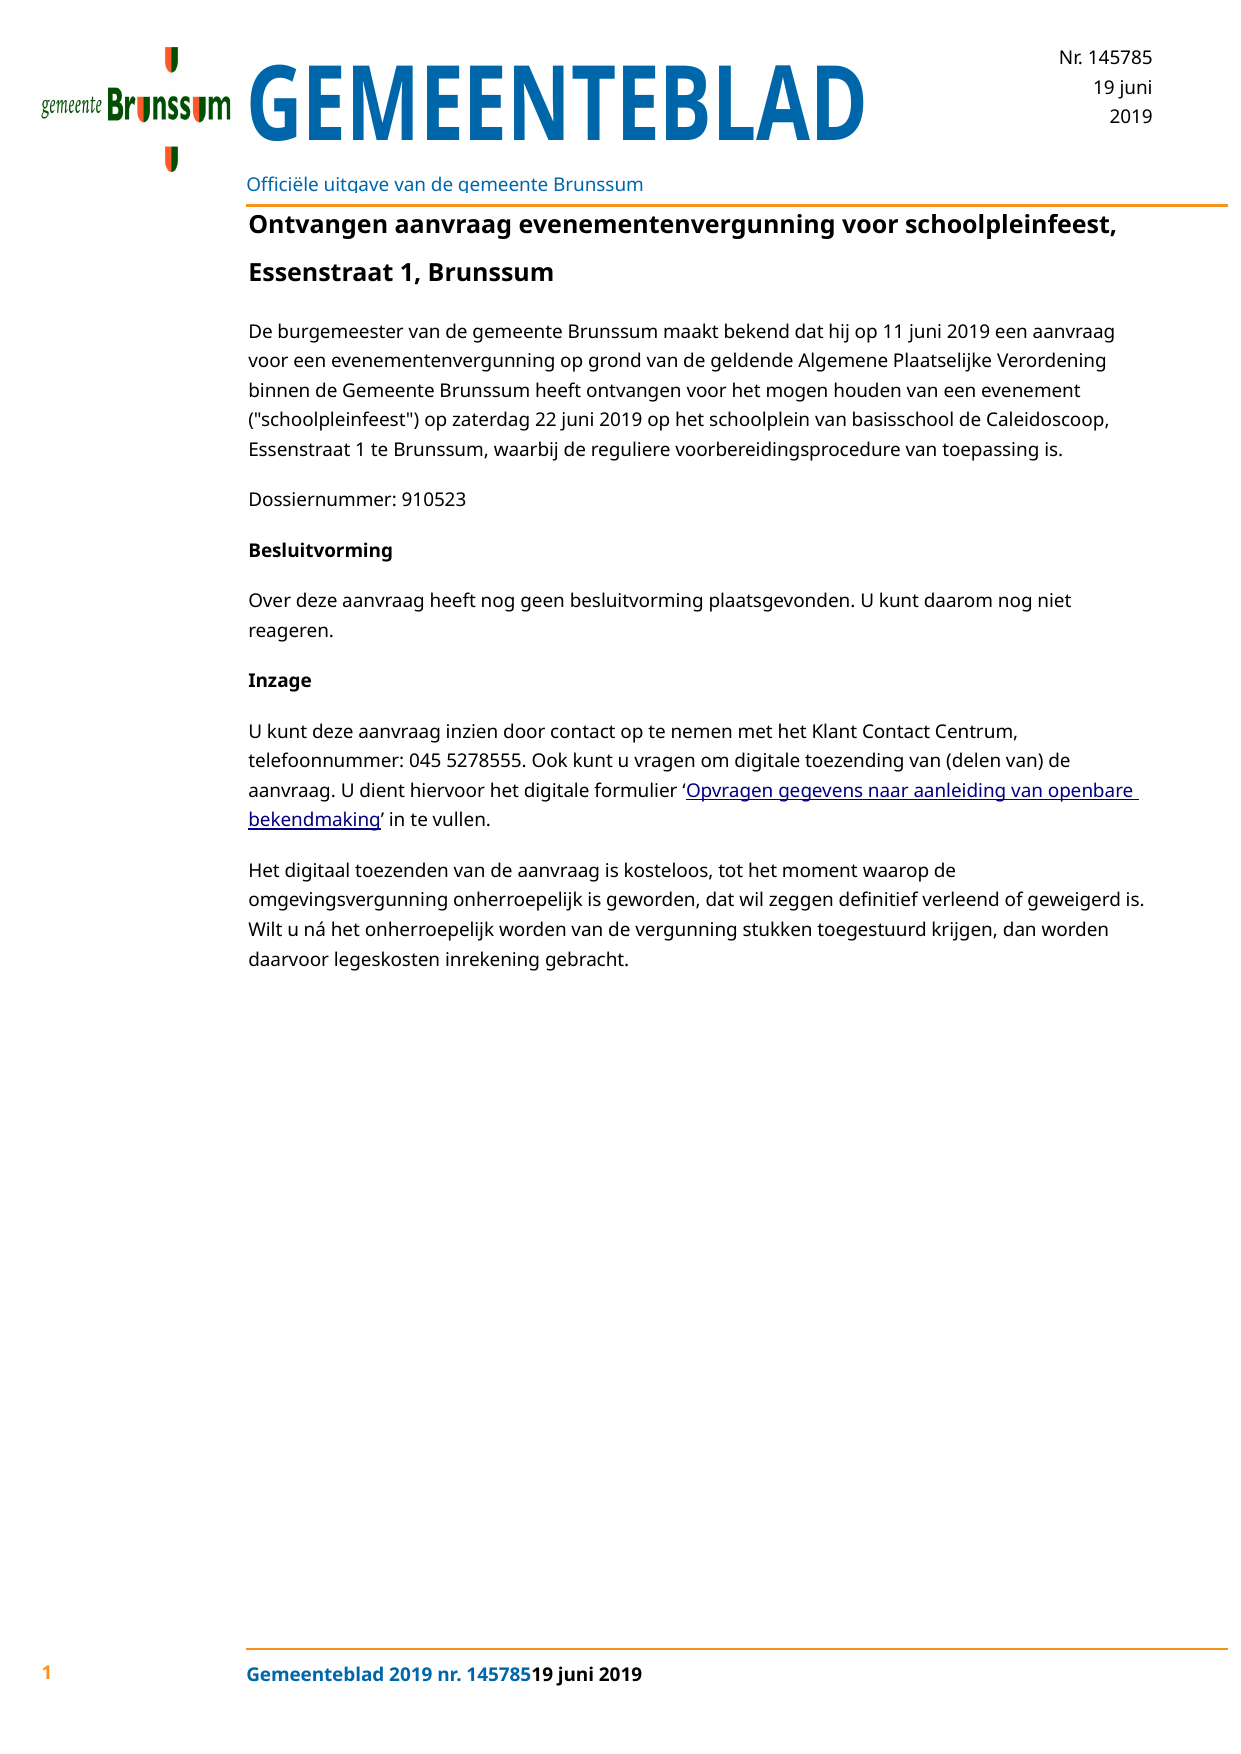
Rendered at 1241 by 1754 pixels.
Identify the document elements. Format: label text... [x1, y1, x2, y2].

text Inzage [248, 667, 1152, 693]
text U kunt deze aanvraag inzien door contact op te nemen met het Klant Contact Centrum, telefoonnummer: 045 5278555. Ook kunt u vragen om digitale toezending van (delen van) de aanvraag. U dient hiervoor het digitale formulier ‘Opvragen gegevens naar aanleiding van openbare bekendmaking’ in te vullen. [248, 718, 1152, 832]
text Het digitaal toezenden van de aanvraag is kosteloos, tot het moment waarop de omgevingsvergunning onherroepelijk is geworden, dat wil zeggen definitief verleend of geweigerd is. Wilt u ná het onherroepelijk worden van de vergunning stukken toegestuurd krijgen, dan worden daarvoor legeskosten inrekening gebracht. [248, 857, 1152, 972]
text Over deze aanvraag heeft nog geen besluitvorming plaatsgevonden. U kunt daarom nog niet reageren. [248, 587, 1152, 643]
text Dossiernummer: 910523 [248, 487, 1152, 512]
picture [41, 47, 231, 172]
text Ontvangen aanvraag evenementenvergunning voor schoolpleinfeest, Essenstraat 1, Brunssum [248, 207, 1152, 288]
text Besluitvorming [248, 537, 1152, 563]
text De burgemeester van de gemeente Brunssum maakt bekend dat hij op 11 juni 2019 een aanvraag voor een evenementenvergunning op grond van de geldende Algemene Plaatselijke Verordening binnen de Gemeente Brunssum heeft ontvangen voor het mogen houden van een evenement ("schoolpleinfeest") op zaterdag 22 juni 2019 op het schoolplein van basisschool de Caleidoscoop, Essenstraat 1 te Brunssum, waarbij de reguliere voorbereidingsprocedure van toepassing is. [248, 318, 1152, 462]
